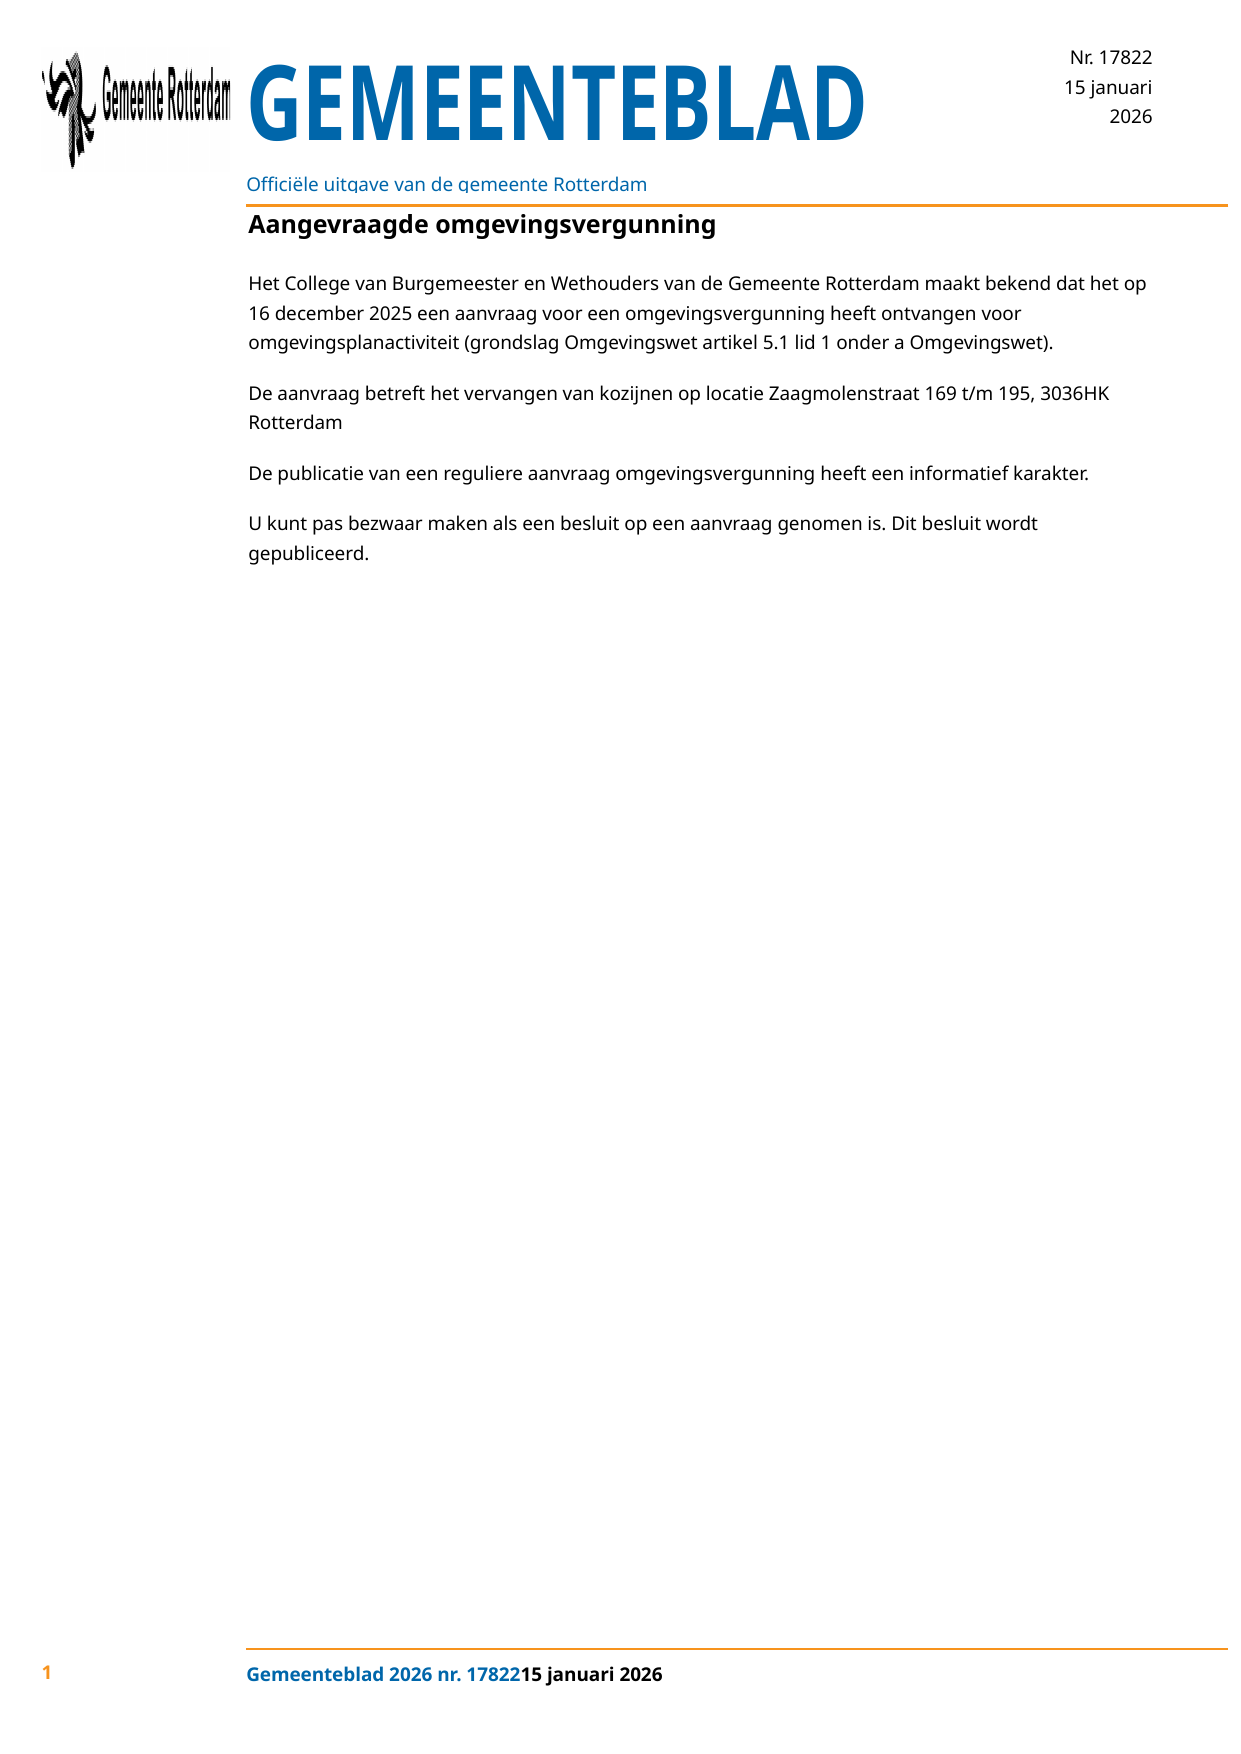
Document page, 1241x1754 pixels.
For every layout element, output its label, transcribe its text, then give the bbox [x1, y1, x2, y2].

text De aanvraag betreft het vervangen van kozijnen op locatie Zaagmolenstraat 169 t/m 195, 3036HK Rotterdam [248, 380, 1152, 435]
text Het College van Burgemeester en Wethouders van de Gemeente Rotterdam maakt bekend dat het op 16 december 2025 een aanvraag voor een omgevingsvergunning heeft ontvangen voor omgevingsplanactiviteit (grondslag Omgevingswet artikel 5.1 lid 1 onder a Omgevingswet). [248, 270, 1152, 355]
text Aangevraagde omgevingsvergunning [248, 207, 1152, 241]
text U kunt pas bezwaar maken als een besluit op een aanvraag genomen is. Dit besluit wordt gepubliceerd. [248, 510, 1152, 566]
picture [41, 47, 231, 172]
text De publicatie van een reguliere aanvraag omgevingsvergunning heeft een informatief karakter. [248, 460, 1152, 486]
